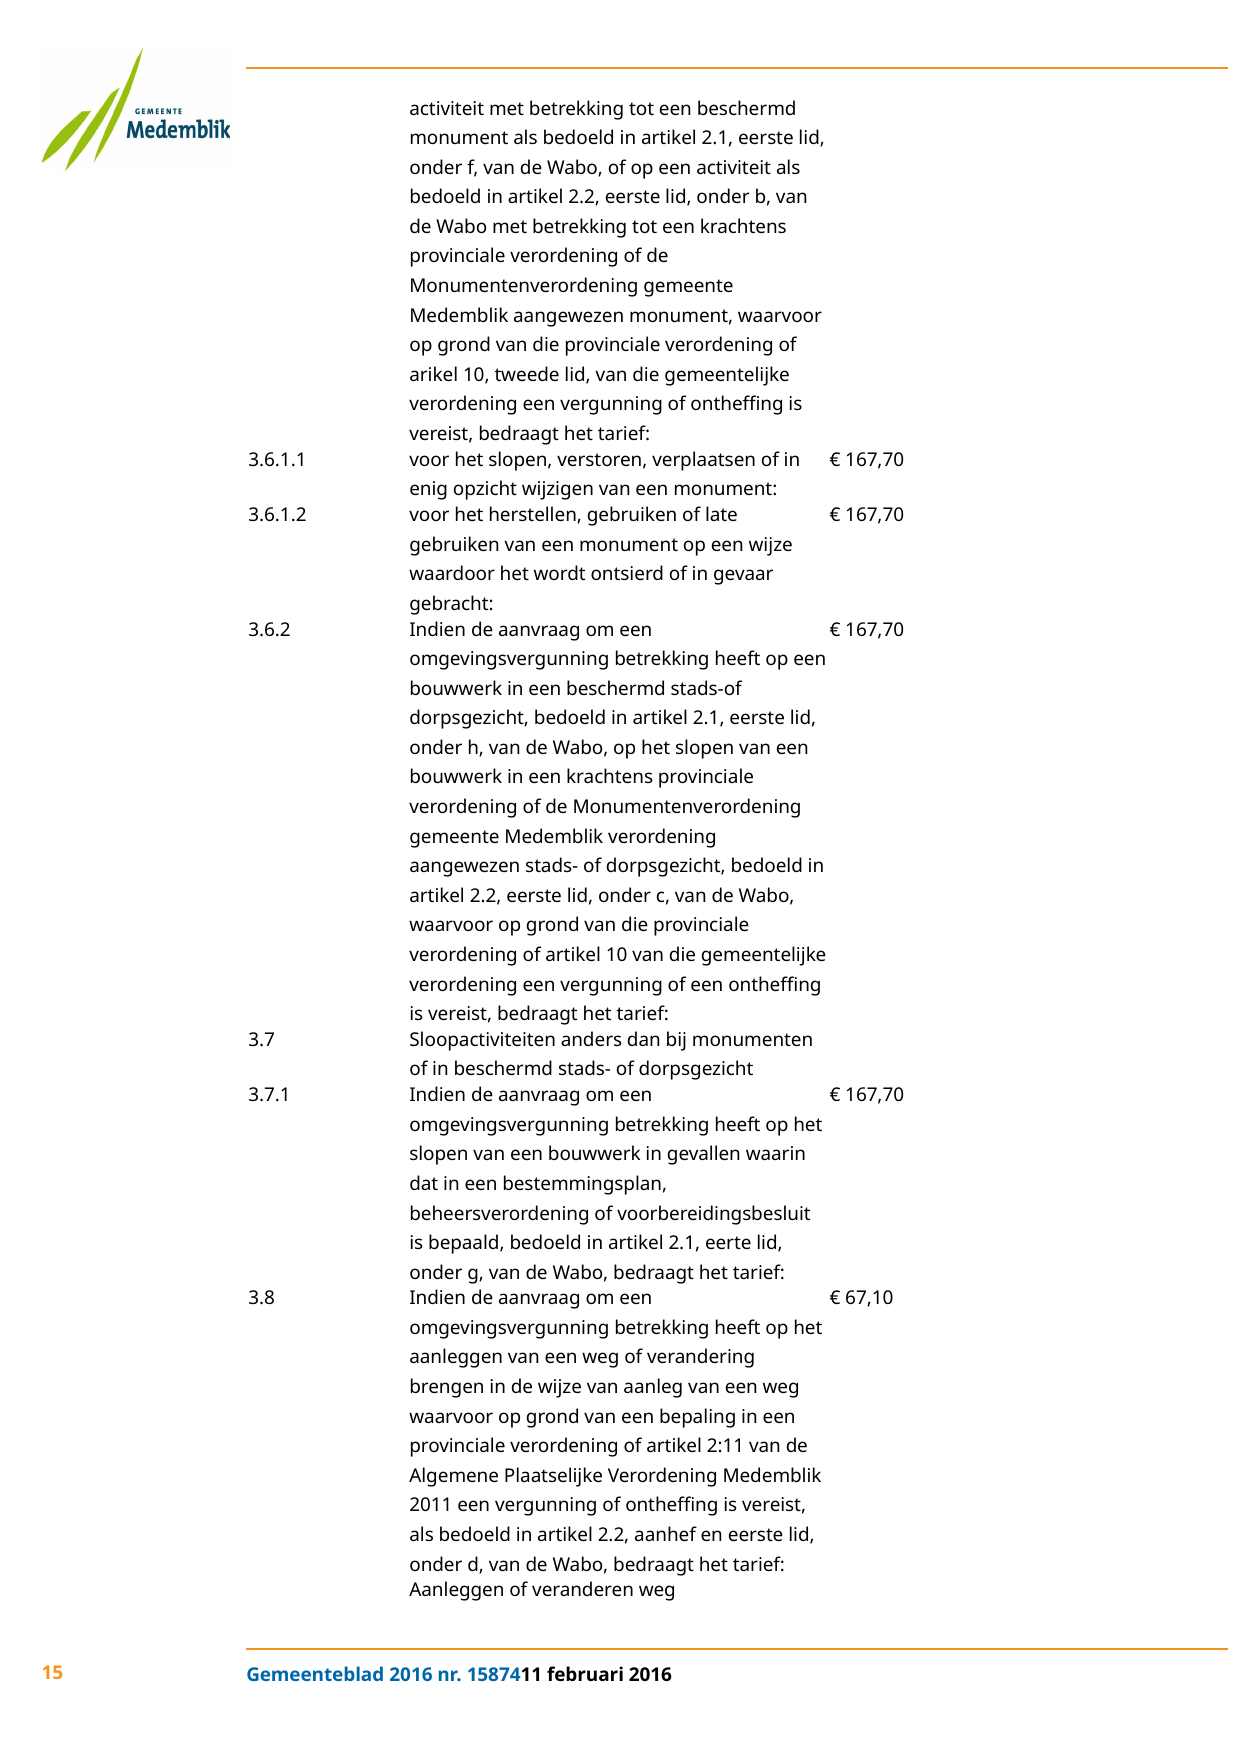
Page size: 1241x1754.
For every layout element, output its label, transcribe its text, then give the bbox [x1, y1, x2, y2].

table_cell [991, 1285, 1152, 1577]
table_cell [248, 95, 409, 446]
table_cell voor het herstellen, gebruiken of late gebruiken van een monument op een wijze waardoor het wordt ontsierd of in gevaar gebracht: [409, 501, 829, 616]
table_cell [829, 1577, 991, 1602]
table_cell 3.6.1.2 [248, 501, 409, 616]
table_cell [991, 1081, 1152, 1284]
table_cell 3.6.2 [248, 616, 409, 1026]
table_cell Indien de aanvraag om een omgevingsvergunning betrekking heeft op het slopen van een bouwwerk in gevallen waarin dat in een bestemmingsplan, beheersverordening of voorbereidingsbesluit is bepaald, bedoeld in artikel 2.1, eerte lid, onder g, van de Wabo, bedraagt het tarief: [409, 1081, 829, 1284]
table_cell Aanleggen of veranderen weg [409, 1577, 829, 1602]
table_cell [991, 95, 1152, 446]
table_cell € 167,70 [829, 501, 991, 616]
table_cell voor het slopen, verstoren, verplaatsen of in enig opzicht wijzigen van een monument: [409, 446, 829, 501]
table_cell activiteit met betrekking tot een beschermd monument als bedoeld in artikel 2.1, eerste lid, onder f, van de Wabo, of op een activiteit als bedoeld in artikel 2.2, eerste lid, onder b, van de Wabo met betrekking tot een krachtens provinciale verordening of de Monumentenverordening gemeente Medemblik aangewezen monument, waarvoor op grond van die provinciale verordening of arikel 10, tweede lid, van die gemeentelijke verordening een vergunning of ontheffing is vereist, bedraagt het tarief: [409, 95, 829, 446]
table_cell [991, 1026, 1152, 1081]
table_cell € 167,70 [829, 1081, 991, 1284]
table_cell [991, 446, 1152, 501]
table_cell 3.7.1 [248, 1081, 409, 1284]
table_cell Sloopactiviteiten anders dan bij monumenten of in beschermd stads- of dorpsgezicht [409, 1026, 829, 1081]
table_cell [829, 1026, 991, 1081]
table_cell Indien de aanvraag om een omgevingsvergunning betrekking heeft op het aanleggen van een weg of verandering brengen in de wijze van aanleg van een weg waarvoor op grond van een bepaling in een provinciale verordening of artikel 2:11 van de Algemene Plaatselijke Verordening Medemblik 2011 een vergunning of ontheffing is vereist, als bedoeld in artikel 2.2, aanhef en eerste lid, onder d, van de Wabo, bedraagt het tarief: [409, 1285, 829, 1577]
table_cell [248, 1577, 409, 1602]
table_cell 3.6.1.1 [248, 446, 409, 501]
table_cell [991, 1577, 1152, 1602]
table_cell 3.8 [248, 1285, 409, 1577]
table_cell 3.7 [248, 1026, 409, 1081]
table_cell [991, 616, 1152, 1026]
table_cell € 167,70 [829, 616, 991, 1026]
table_cell [991, 501, 1152, 616]
table_cell € 167,70 [829, 446, 991, 501]
table_cell Indien de aanvraag om een omgevingsvergunning betrekking heeft op een bouwwerk in een beschermd stads-of dorpsgezicht, bedoeld in artikel 2.1, eerste lid, onder h, van de Wabo, op het slopen van een bouwwerk in een krachtens provinciale verordening of de Monumentenverordening gemeente Medemblik verordening aangewezen stads- of dorpsgezicht, bedoeld in artikel 2.2, eerste lid, onder c, van de Wabo, waarvoor op grond van die provinciale verordening of artikel 10 van die gemeentelijke verordening een vergunning of een ontheffing is vereist, bedraagt het tarief: [409, 616, 829, 1026]
table_cell € 67,10 [829, 1285, 991, 1577]
table_cell [829, 95, 991, 446]
picture [41, 47, 231, 172]
